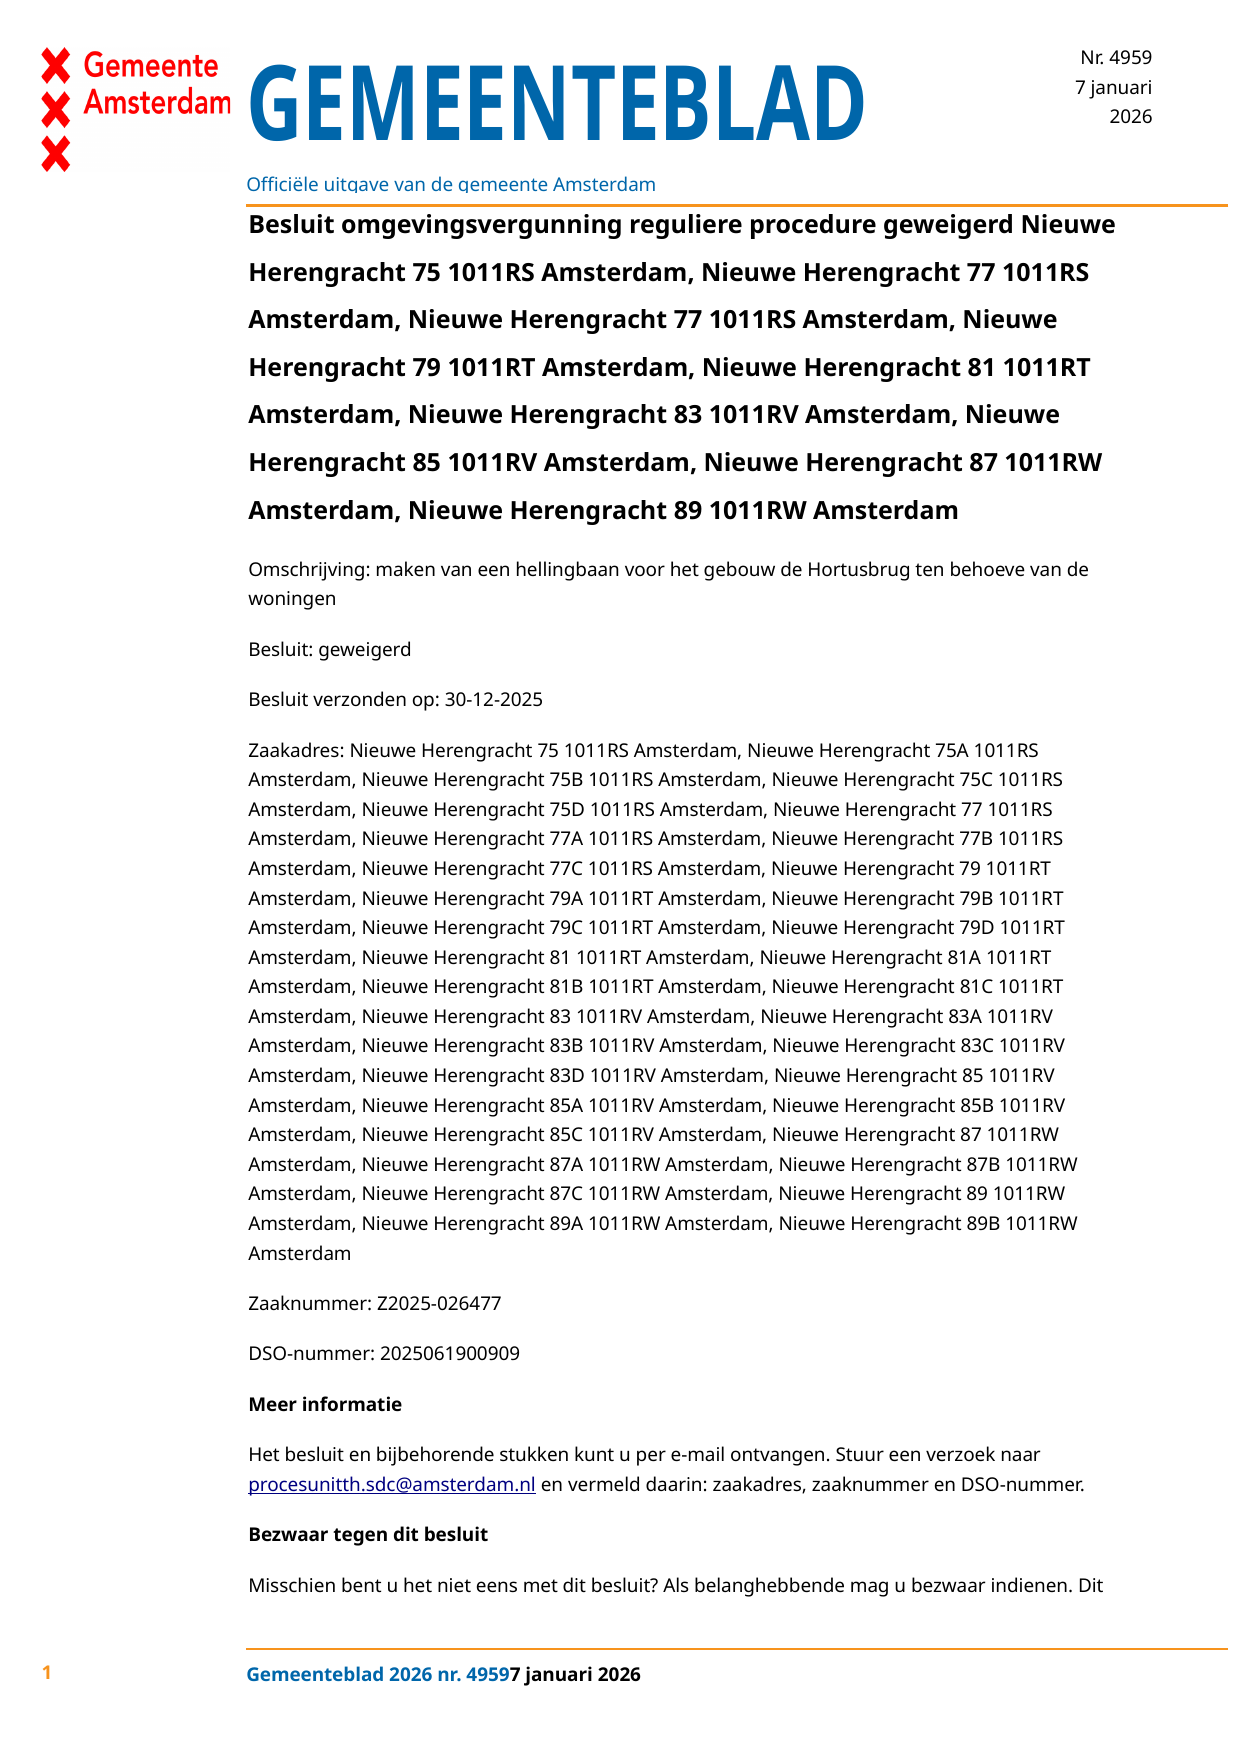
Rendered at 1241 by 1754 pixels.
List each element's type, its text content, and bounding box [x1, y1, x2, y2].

text DSO-nummer: 2025061900909 [248, 1341, 1152, 1366]
text Zaakadres: Nieuwe Herengracht 75 1011RS Amsterdam, Nieuwe Herengracht 75A 1011RS Amsterdam, Nieuwe Herengracht 75B 1011RS Amsterdam, Nieuwe Herengracht 75C 1011RS Amsterdam, Nieuwe Herengracht 75D 1011RS Amsterdam, Nieuwe Herengracht 77 1011RS Amsterdam, Nieuwe Herengracht 77A 1011RS Amsterdam, Nieuwe Herengracht 77B 1011RS Amsterdam, Nieuwe Herengracht 77C 1011RS Amsterdam, Nieuwe Herengracht 79 1011RT Amsterdam, Nieuwe Herengracht 79A 1011RT Amsterdam, Nieuwe Herengracht 79B 1011RT Amsterdam, Nieuwe Herengracht 79C 1011RT Amsterdam, Nieuwe Herengracht 79D 1011RT Amsterdam, Nieuwe Herengracht 81 1011RT Amsterdam, Nieuwe Herengracht 81A 1011RT Amsterdam, Nieuwe Herengracht 81B 1011RT Amsterdam, Nieuwe Herengracht 81C 1011RT Amsterdam, Nieuwe Herengracht 83 1011RV Amsterdam, Nieuwe Herengracht 83A 1011RV Amsterdam, Nieuwe Herengracht 83B 1011RV Amsterdam, Nieuwe Herengracht 83C 1011RV Amsterdam, Nieuwe Herengracht 83D 1011RV Amsterdam, Nieuwe Herengracht 85 1011RV Amsterdam, Nieuwe Herengracht 85A 1011RV Amsterdam, Nieuwe Herengracht 85B 1011RV Amsterdam, Nieuwe Herengracht 85C 1011RV Amsterdam, Nieuwe Herengracht 87 1011RW Amsterdam, Nieuwe Herengracht 87A 1011RW Amsterdam, Nieuwe Herengracht 87B 1011RW Amsterdam, Nieuwe Herengracht 87C 1011RW Amsterdam, Nieuwe Herengracht 89 1011RW Amsterdam, Nieuwe Herengracht 89A 1011RW Amsterdam, Nieuwe Herengracht 89B 1011RW Amsterdam [248, 737, 1152, 1265]
text Besluit: geweigerd [248, 636, 1152, 662]
text Zaaknummer: Z2025-026477 [248, 1290, 1152, 1316]
text Misschien bent u het niet eens met dit besluit? Als belanghebbende mag u bezwaar indienen. Dit [248, 1572, 1152, 1597]
picture [41, 47, 231, 172]
text Meer informatie [248, 1391, 1152, 1417]
text Omschrijving: maken van een hellingbaan voor het gebouw de Hortusbrug ten behoeve van de woningen [248, 556, 1152, 611]
text Besluit omgevingsvergunning reguliere procedure geweigerd Nieuwe Herengracht 75 1011RS Amsterdam, Nieuwe Herengracht 77 1011RS Amsterdam, Nieuwe Herengracht 77 1011RS Amsterdam, Nieuwe Herengracht 79 1011RT Amsterdam, Nieuwe Herengracht 81 1011RT Amsterdam, Nieuwe Herengracht 83 1011RV Amsterdam, Nieuwe Herengracht 85 1011RV Amsterdam, Nieuwe Herengracht 87 1011RW Amsterdam, Nieuwe Herengracht 89 1011RW Amsterdam [248, 207, 1152, 526]
text Het besluit en bijbehorende stukken kunt u per e-mail ontvangen. Stuur een verzoek naar procesunitth.sdc@amsterdam.nl en vermeld daarin: zaakadres, zaaknummer en DSO-nummer. [248, 1441, 1152, 1497]
text Besluit verzonden op: 30-12-2025 [248, 686, 1152, 712]
text Bezwaar tegen dit besluit [248, 1521, 1152, 1547]
